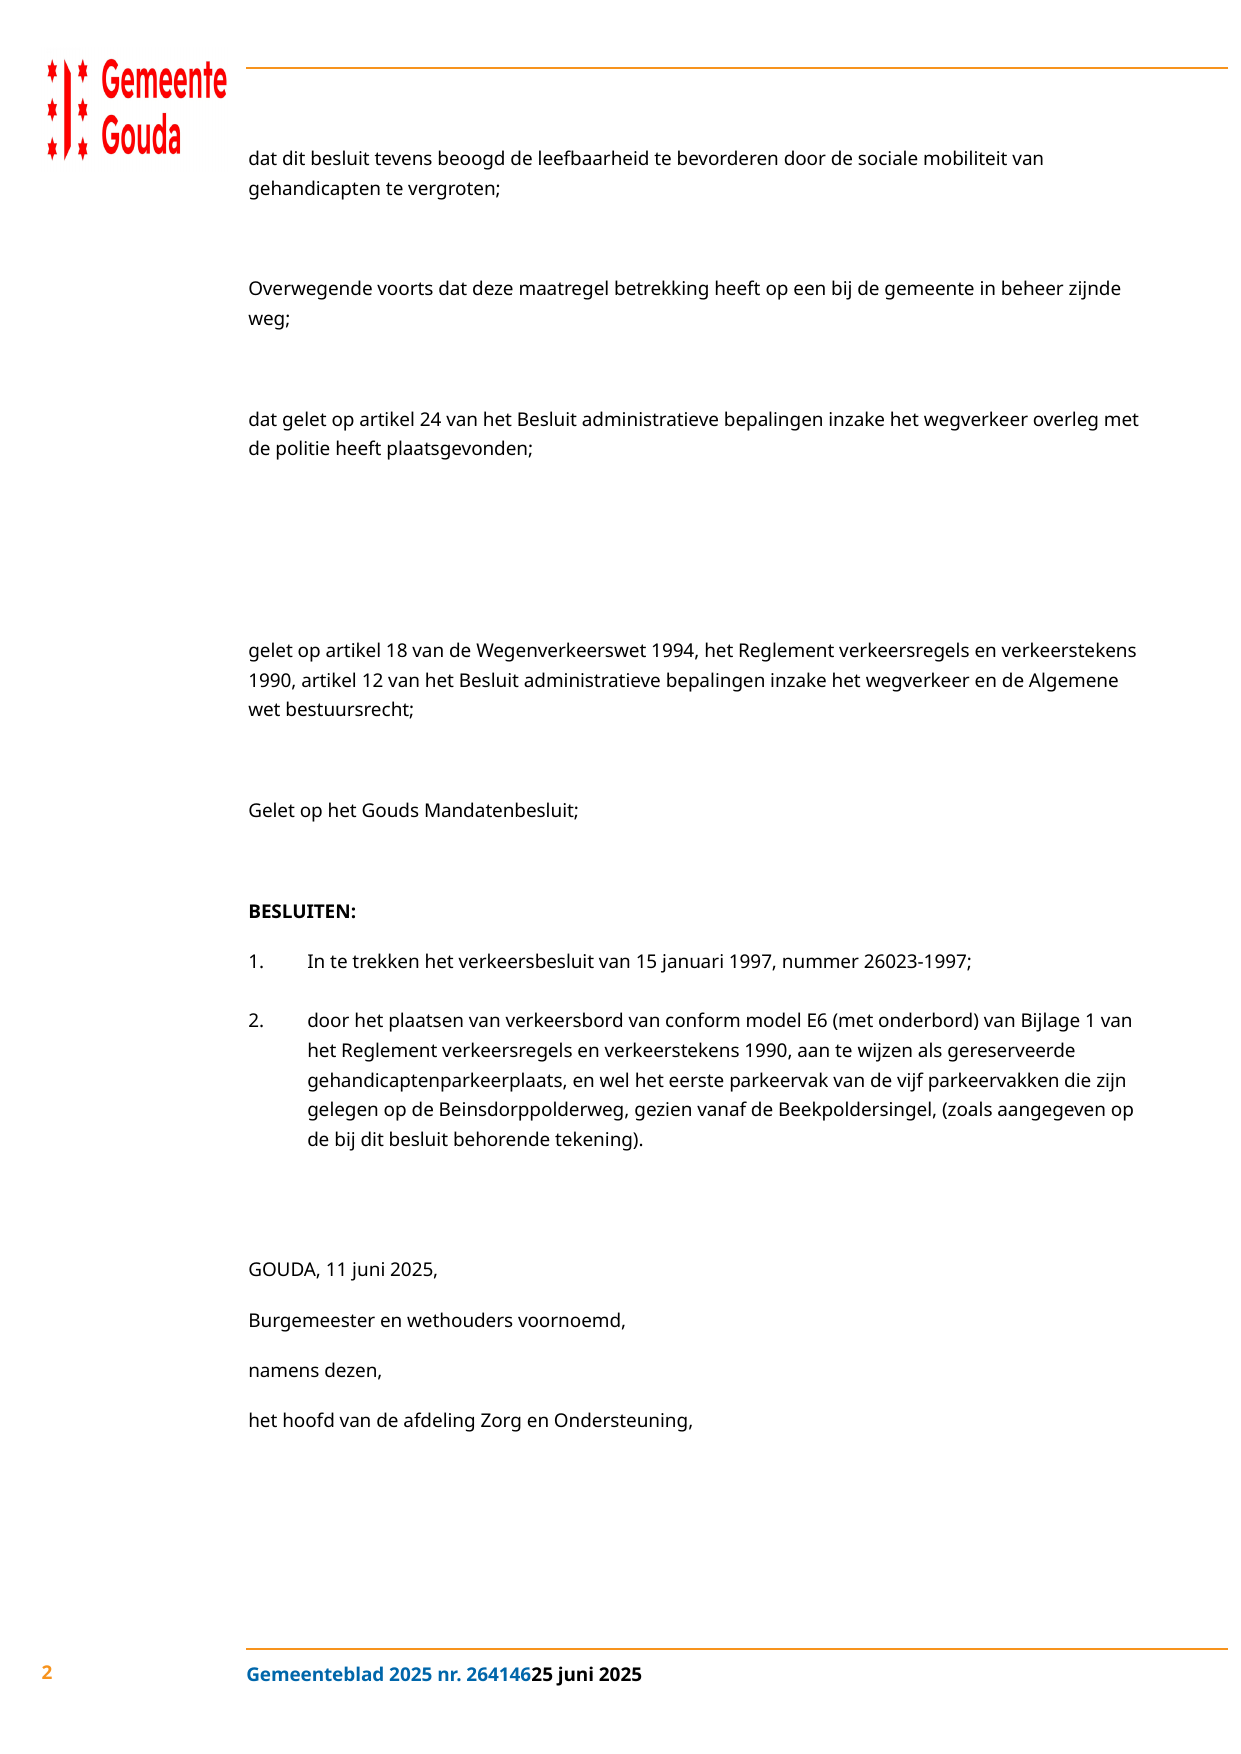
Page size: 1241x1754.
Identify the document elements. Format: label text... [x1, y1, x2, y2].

list door het plaatsen van verkeersbord van conform model E6 (met onderbord) van Bijlage 1 van het Reglement verkeersregels en verkeerstekens 1990, aan te wijzen als gereserveerde gehandicaptenparkeerplaats, en wel het eerste parkeervak van de vijf parkeervakken die zijn gelegen op de Beinsdorppolderweg, gezien vanaf de Beekpoldersingel, (zoals aangegeven op de bij dit besluit behorende tekening). [248, 1008, 1152, 1152]
text Burgemeester en wethouders voornoemd, [248, 1307, 1152, 1333]
text BESLUITEN: [248, 898, 1152, 924]
text GOUDA, 11 juni 2025, [248, 1256, 1152, 1282]
text dat dit besluit tevens beoogd de leefbaarheid te bevorderen door de sociale mobiliteit van gehandicapten te vergroten; [248, 145, 1152, 201]
text Overwegende voorts dat deze maatregel betrekking heeft op een bij de gemeente in beheer zijnde weg; [248, 276, 1152, 331]
text gelet op artikel 18 van de Wegenverkeerswet 1994, het Reglement verkeersregels en verkeerstekens 1990, artikel 12 van het Besluit administratieve bepalingen inzake het wegverkeer en de Algemene wet bestuursrecht; [248, 637, 1152, 722]
text Gelet op het Gouds Mandatenbesluit; [248, 797, 1152, 823]
text het hoofd van de afdeling Zorg en Ondersteuning, [248, 1408, 1152, 1433]
text namens dezen, [248, 1357, 1152, 1383]
text dat gelet op artikel 24 van het Besluit administratieve bepalingen inzake het wegverkeer overleg met de politie heeft plaatsgevonden; [248, 406, 1152, 461]
picture [41, 47, 231, 172]
list In te trekken het verkeersbesluit van 15 januari 1997, nummer 26023-1997; [248, 948, 1152, 974]
